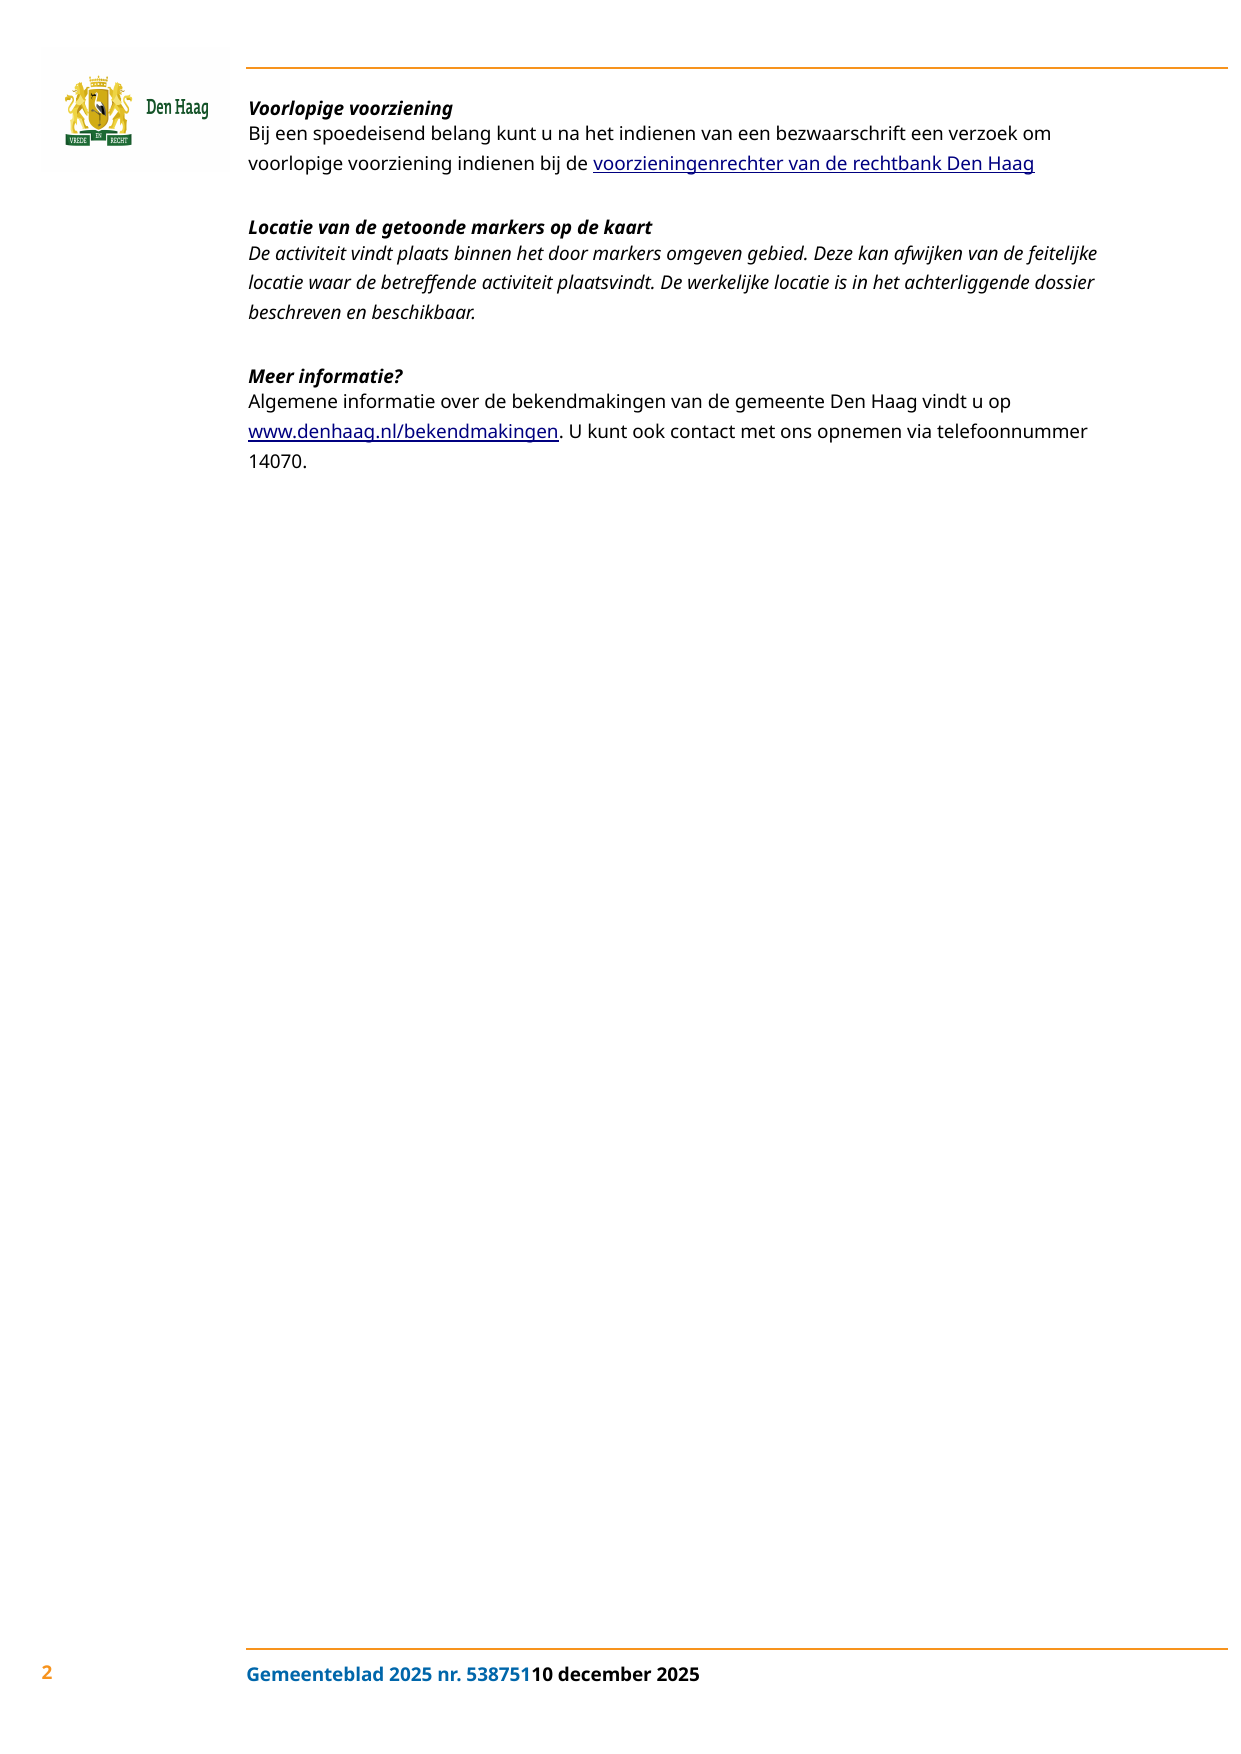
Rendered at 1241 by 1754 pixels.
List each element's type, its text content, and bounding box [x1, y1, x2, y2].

text Bij een spoedeisend belang kunt u na het indienen van een bezwaarschrift een verzoek om voorlopige voorziening indienen bij de voorzieningenrechter van de rechtbank Den Haag [248, 121, 1152, 176]
picture [41, 47, 231, 172]
text De activiteit vindt plaats binnen het door markers omgeven gebied. Deze kan afwijken van de feitelijke locatie waar de betreffende activiteit plaatsvindt. De werkelijke locatie is in het achterliggende dossier beschreven en beschikbaar. [248, 240, 1152, 325]
text Algemene informatie over de bekendmakingen van de gemeente Den Haag vindt u op www.denhaag.nl/bekendmakingen. U kunt ook contact met ons opnemen via telefoonnummer 14070. [248, 389, 1152, 473]
text Voorlopige voorziening [248, 95, 1152, 121]
text Meer informatie? [248, 363, 1152, 389]
text Locatie van de getoonde markers op de kaart [248, 214, 1152, 240]
